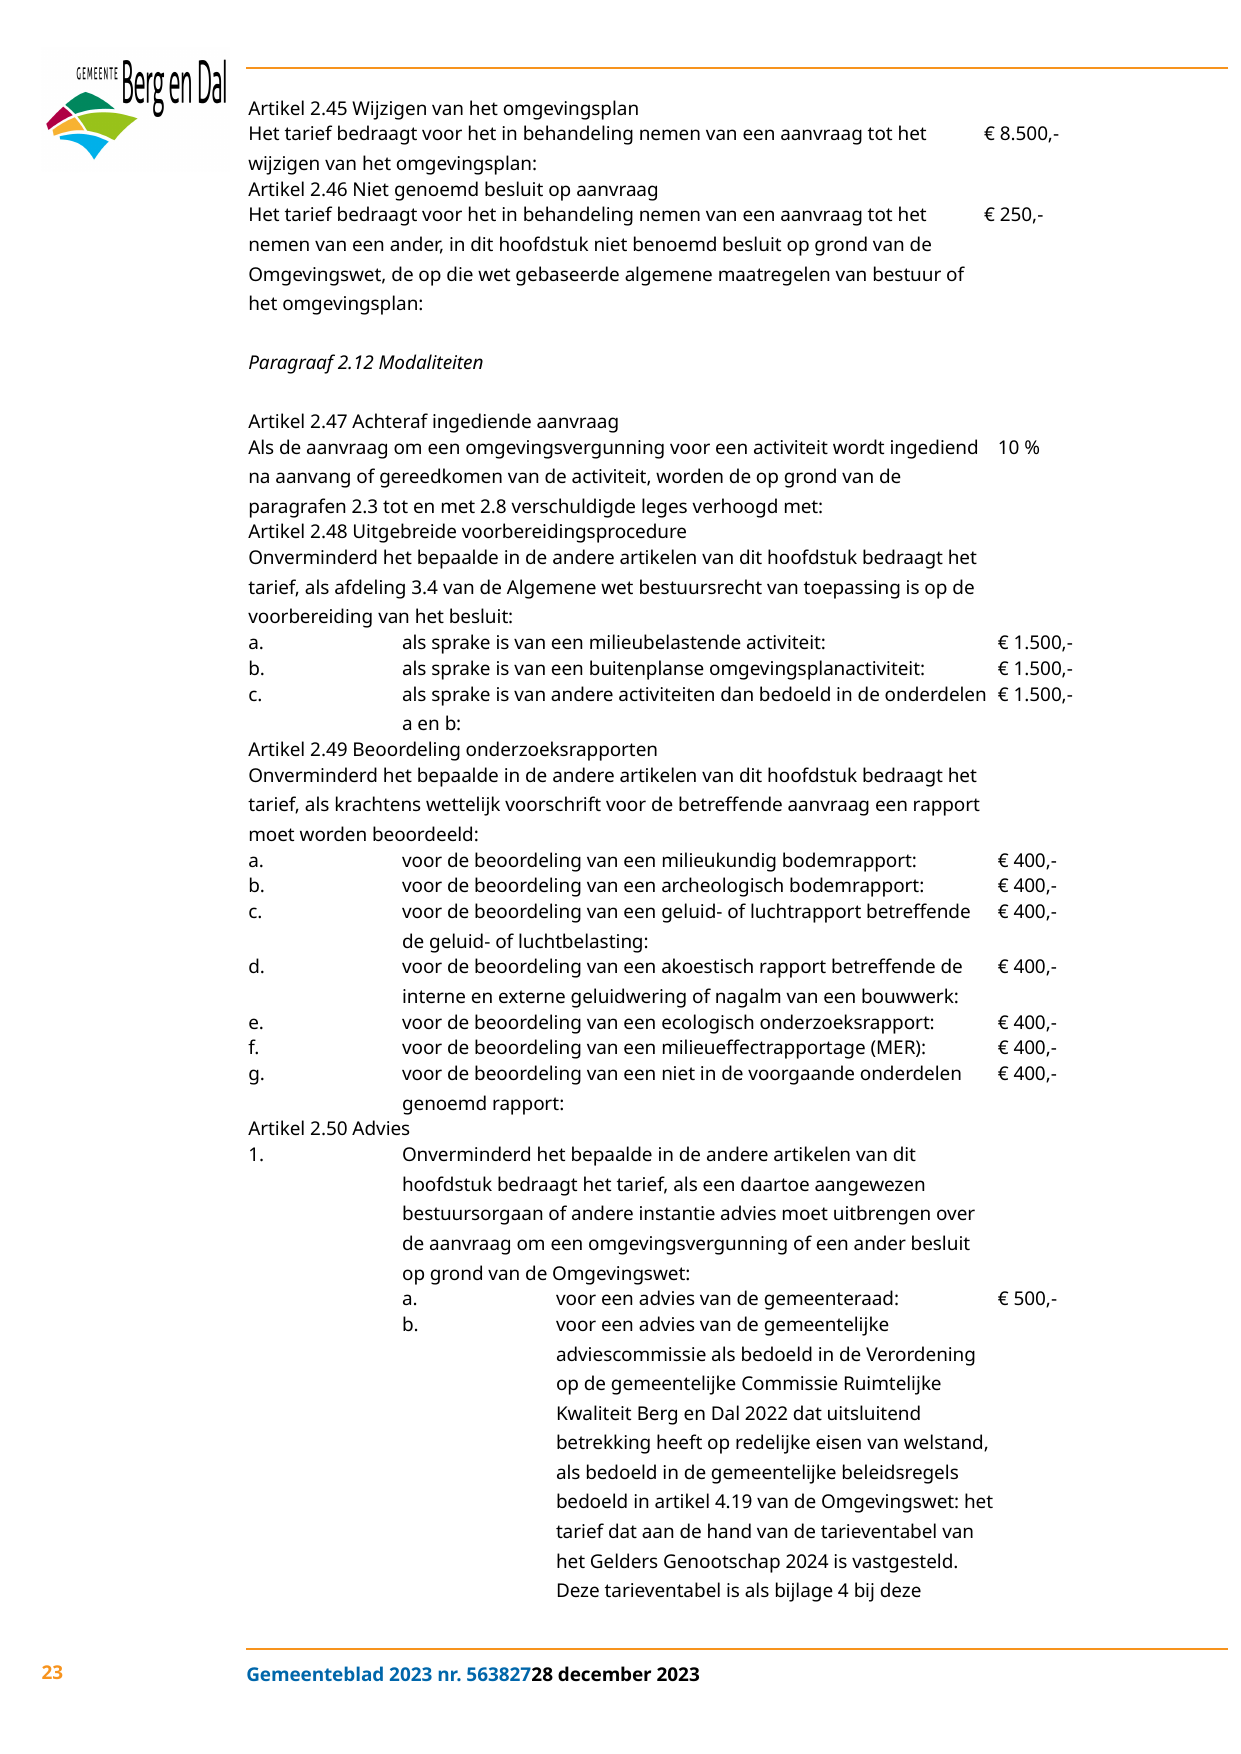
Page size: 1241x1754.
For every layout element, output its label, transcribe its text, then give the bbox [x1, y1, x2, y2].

table_cell voor de beoordeling van een akoestisch rapport betreffende de interne en externe geluidwering of nagalm van een bouwwerk: [402, 954, 998, 1009]
text Paragraaf 2.12 Modaliteiten [248, 349, 1152, 374]
table_cell € 400,- [998, 954, 1152, 1009]
table_cell Artikel 2.50 Advies [248, 1116, 998, 1141]
table_cell Artikel 2.48 Uitgebreide voorbereidingsprocedure [248, 519, 998, 544]
table_cell 10 % [998, 434, 1152, 519]
table_cell g. [248, 1060, 402, 1116]
table_cell a. [248, 629, 402, 655]
table_cell Als de aanvraag om een omgevingsvergunning voor een activiteit wordt ingediend na aanvang of gereedkomen van de activiteit, worden de op grond van de paragrafen 2.3 tot en met 2.8 verschuldigde leges verhoogd met: [248, 434, 998, 519]
table_cell [998, 736, 1152, 762]
table_cell voor de beoordeling van een milieukundig bodemrapport: [402, 847, 998, 872]
table_cell € 400,- [998, 873, 1152, 898]
table_cell c. [248, 681, 402, 736]
table_cell a. [248, 847, 402, 872]
table_cell Het tarief bedraagt voor het in behandeling nemen van een aanvraag tot het wijzigen van het omgevingsplan: [248, 121, 984, 176]
table_cell a. [402, 1285, 556, 1311]
table_cell € 1.500,- [998, 629, 1152, 655]
table_cell € 1.500,- [998, 655, 1152, 681]
table_cell [984, 95, 1152, 121]
table_cell € 1.500,- [998, 681, 1152, 736]
table_cell als sprake is van een milieubelastende activiteit: [402, 629, 998, 655]
table_cell [248, 1311, 402, 1603]
table_cell f. [248, 1035, 402, 1060]
table_cell b. [402, 1311, 556, 1603]
table_cell [984, 176, 1152, 202]
table_cell [998, 1141, 1152, 1285]
table_cell Onverminderd het bepaalde in de andere artikelen van dit hoofdstuk bedraagt het tarief, als een daartoe aangewezen bestuursorgaan of andere instantie advies moet uitbrengen over de aanvraag om een omgevingsvergunning of een ander besluit op grond van de Omgevingswet: [402, 1141, 998, 1285]
table_cell € 400,- [998, 1035, 1152, 1060]
table_cell [248, 1285, 402, 1311]
table_cell voor de beoordeling van een milieueffectrapportage (MER): [402, 1035, 998, 1060]
table_cell d. [248, 954, 402, 1009]
table_cell voor de beoordeling van een niet in de voorgaande onderdelen genoemd rapport: [402, 1060, 998, 1116]
table_cell Onverminderd het bepaalde in de andere artikelen van dit hoofdstuk bedraagt het tarief, als krachtens wettelijk voorschrift voor de betreffende aanvraag een rapport moet worden beoordeeld: [248, 762, 998, 847]
table_cell voor een advies van de gemeentelijke adviescommissie als bedoeld in de Verordening op de gemeentelijke Commissie Ruimtelijke Kwaliteit Berg en Dal 2022 dat uitsluitend betrekking heeft op redelijke eisen van welstand, als bedoeld in de gemeentelijke beleidsregels bedoeld in artikel 4.19 van de Omgevingswet: het tarief dat aan de hand van de tarieventabel van het Gelders Genootschap 2024 is vastgesteld. Deze tarieventabel is als bijlage 4 bij deze [556, 1311, 998, 1603]
picture [41, 47, 231, 172]
table_cell 1. [248, 1141, 402, 1285]
table_cell € 400,- [998, 847, 1152, 872]
table_cell € 8.500,- [984, 121, 1152, 176]
table_cell [998, 1116, 1152, 1141]
table_header [998, 408, 1152, 434]
table_cell voor de beoordeling van een archeologisch bodemrapport: [402, 873, 998, 898]
table_cell Artikel 2.45 Wijzigen van het omgevingsplan [248, 95, 984, 121]
table_cell € 400,- [998, 1060, 1152, 1116]
table_cell [998, 545, 1152, 629]
table_cell voor een advies van de gemeenteraad: [556, 1285, 998, 1311]
table_cell [998, 519, 1152, 544]
table_cell b. [248, 873, 402, 898]
table_header Artikel 2.47 Achteraf ingediende aanvraag [248, 408, 998, 434]
table_cell [998, 762, 1152, 847]
table_cell als sprake is van andere activiteiten dan bedoeld in de onderdelen a en b: [402, 681, 998, 736]
table_cell € 400,- [998, 898, 1152, 953]
table_cell [998, 1311, 1152, 1603]
table_cell Het tarief bedraagt voor het in behandeling nemen van een aanvraag tot het nemen van een ander, in dit hoofdstuk niet benoemd besluit op grond van de Omgevingswet, de op die wet gebaseerde algemene maatregelen van bestuur of het omgevingsplan: [248, 202, 984, 316]
table_cell c. [248, 898, 402, 953]
table_cell € 400,- [998, 1009, 1152, 1034]
table_cell voor de beoordeling van een ecologisch onderzoeksrapport: [402, 1009, 998, 1034]
table_cell voor de beoordeling van een geluid- of luchtrapport betreffende de geluid- of luchtbelasting: [402, 898, 998, 953]
table_cell € 250,- [984, 202, 1152, 316]
table_cell e. [248, 1009, 402, 1034]
table_cell Artikel 2.49 Beoordeling onderzoeksrapporten [248, 736, 998, 762]
table_cell als sprake is van een buitenplanse omgevingsplanactiviteit: [402, 655, 998, 681]
table_cell b. [248, 655, 402, 681]
table_cell € 500,- [998, 1285, 1152, 1311]
table_cell Onverminderd het bepaalde in de andere artikelen van dit hoofdstuk bedraagt het tarief, als afdeling 3.4 van de Algemene wet bestuursrecht van toepassing is op de voorbereiding van het besluit: [248, 545, 998, 629]
table_cell Artikel 2.46 Niet genoemd besluit op aanvraag [248, 176, 984, 202]
